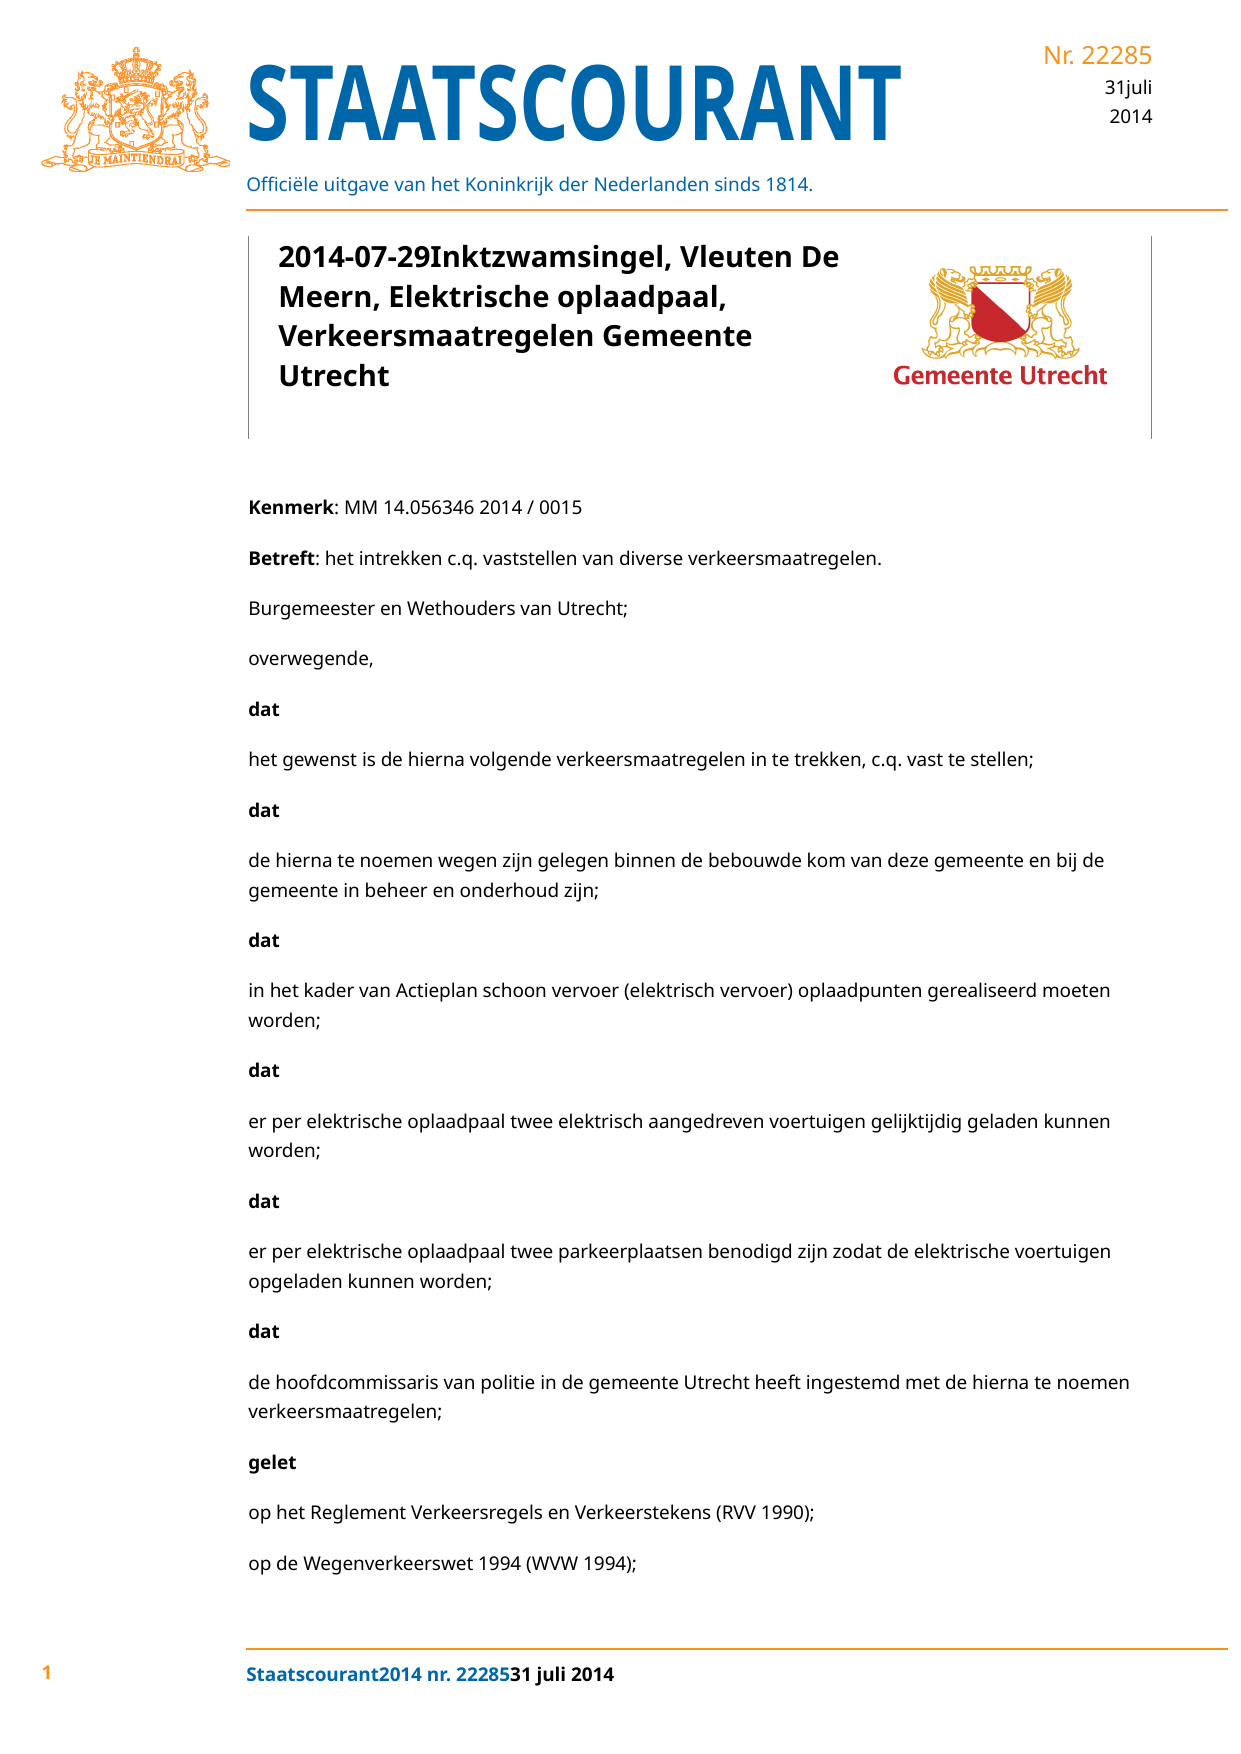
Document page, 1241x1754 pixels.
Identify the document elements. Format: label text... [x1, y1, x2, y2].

text Betreft: het intrekken c.q. vaststellen van diverse verkeersmaatregelen. [248, 545, 1152, 571]
text op de Wegenverkeerswet 1994 (WVW 1994); [248, 1550, 1152, 1576]
table_header 2014-07-29Inktzwamsingel, Vleuten De Meern, Elektrische oplaadpaal, Verkeersmaatregelen Gemeente Utrecht [249, 236, 850, 439]
text dat [248, 927, 1152, 953]
table_header [850, 236, 1151, 439]
text de hierna te noemen wegen zijn gelegen binnen de bebouwde kom van deze gemeente en bij de gemeente in beheer en onderhoud zijn; [248, 847, 1152, 903]
text Kenmerk: MM 14.056346 2014 / 0015 [248, 494, 1152, 520]
text het gewenst is de hierna volgende verkeersmaatregelen in te trekken, c.q. vast te stellen; [248, 746, 1152, 772]
text dat [248, 1318, 1152, 1344]
text overwegende, [248, 646, 1152, 671]
text gelet [248, 1449, 1152, 1475]
text dat [248, 696, 1152, 722]
text op het Reglement Verkeersregels en Verkeerstekens (RVV 1990); [248, 1499, 1152, 1525]
text er per elektrische oplaadpaal twee elektrisch aangedreven voertuigen gelijktijdig geladen kunnen worden; [248, 1108, 1152, 1163]
text dat [248, 797, 1152, 823]
text er per elektrische oplaadpaal twee parkeerplaatsen benodigd zijn zodat de elektrische voertuigen opgeladen kunnen worden; [248, 1238, 1152, 1294]
text dat [248, 1058, 1152, 1083]
picture [882, 236, 1119, 414]
text Burgemeester en Wethouders van Utrecht; [248, 595, 1152, 621]
text dat [248, 1188, 1152, 1214]
picture [41, 47, 231, 172]
text in het kader van Actieplan schoon vervoer (elektrisch vervoer) oplaadpunten gerealiseerd moeten worden; [248, 978, 1152, 1033]
text de hoofdcommissaris van politie in de gemeente Utrecht heeft ingestemd met de hierna te noemen verkeersmaatregelen; [248, 1369, 1152, 1424]
